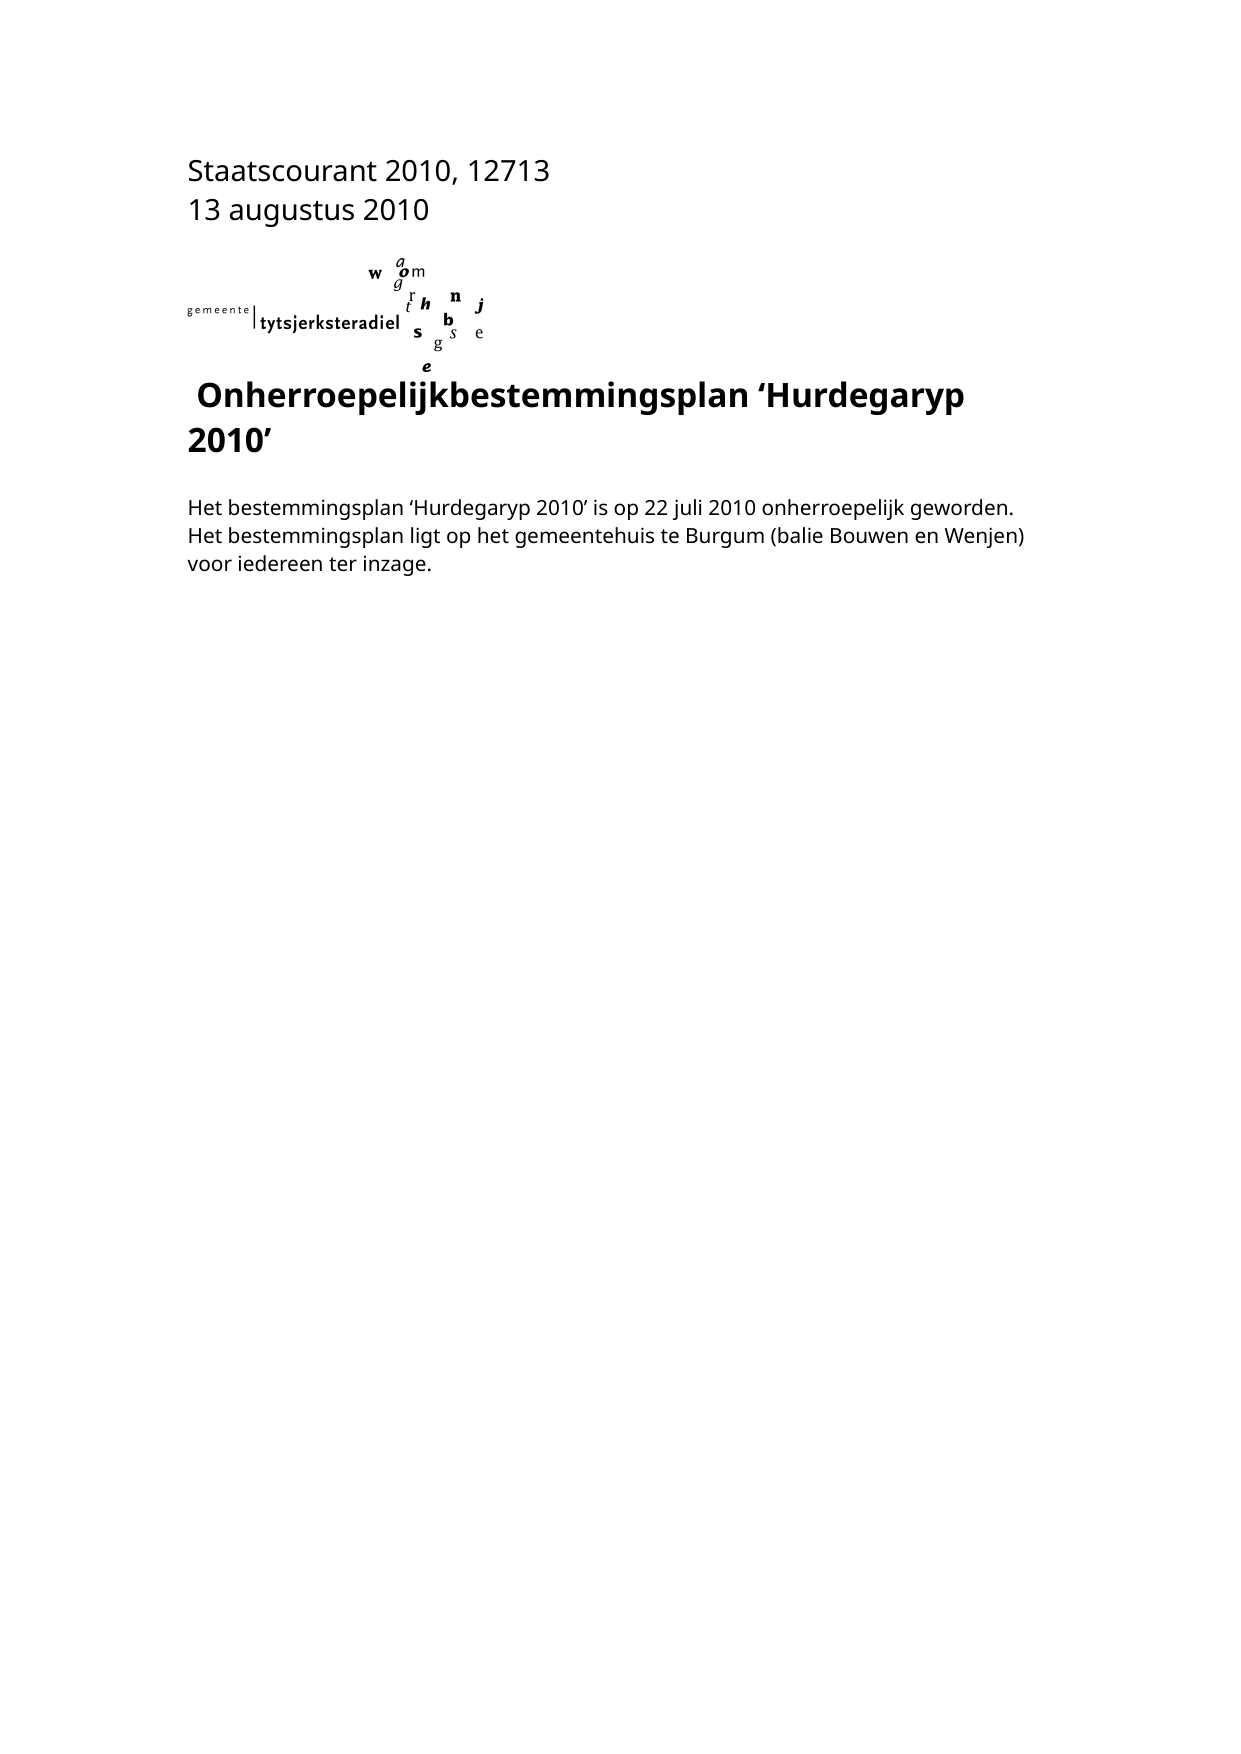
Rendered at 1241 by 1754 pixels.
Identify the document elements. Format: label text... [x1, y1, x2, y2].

picture [187, 258, 484, 372]
subtitle Onherroepelijkbestemmingsplan ‘Hurdegaryp 2010’ [187, 271, 1053, 463]
text Het bestemmingsplan ‘Hurdegaryp 2010’ is op 22 juli 2010 onherroepelijk geworden. Het bestemmingsplan ligt op het gemeentehuis te Burgum (balie Bouwen en Wenjen) voor iedereen ter inzage. [187, 493, 1053, 578]
text Staatscourant 2010, 12713 [187, 150, 1053, 190]
text 13 augustus 2010 [187, 190, 1053, 229]
